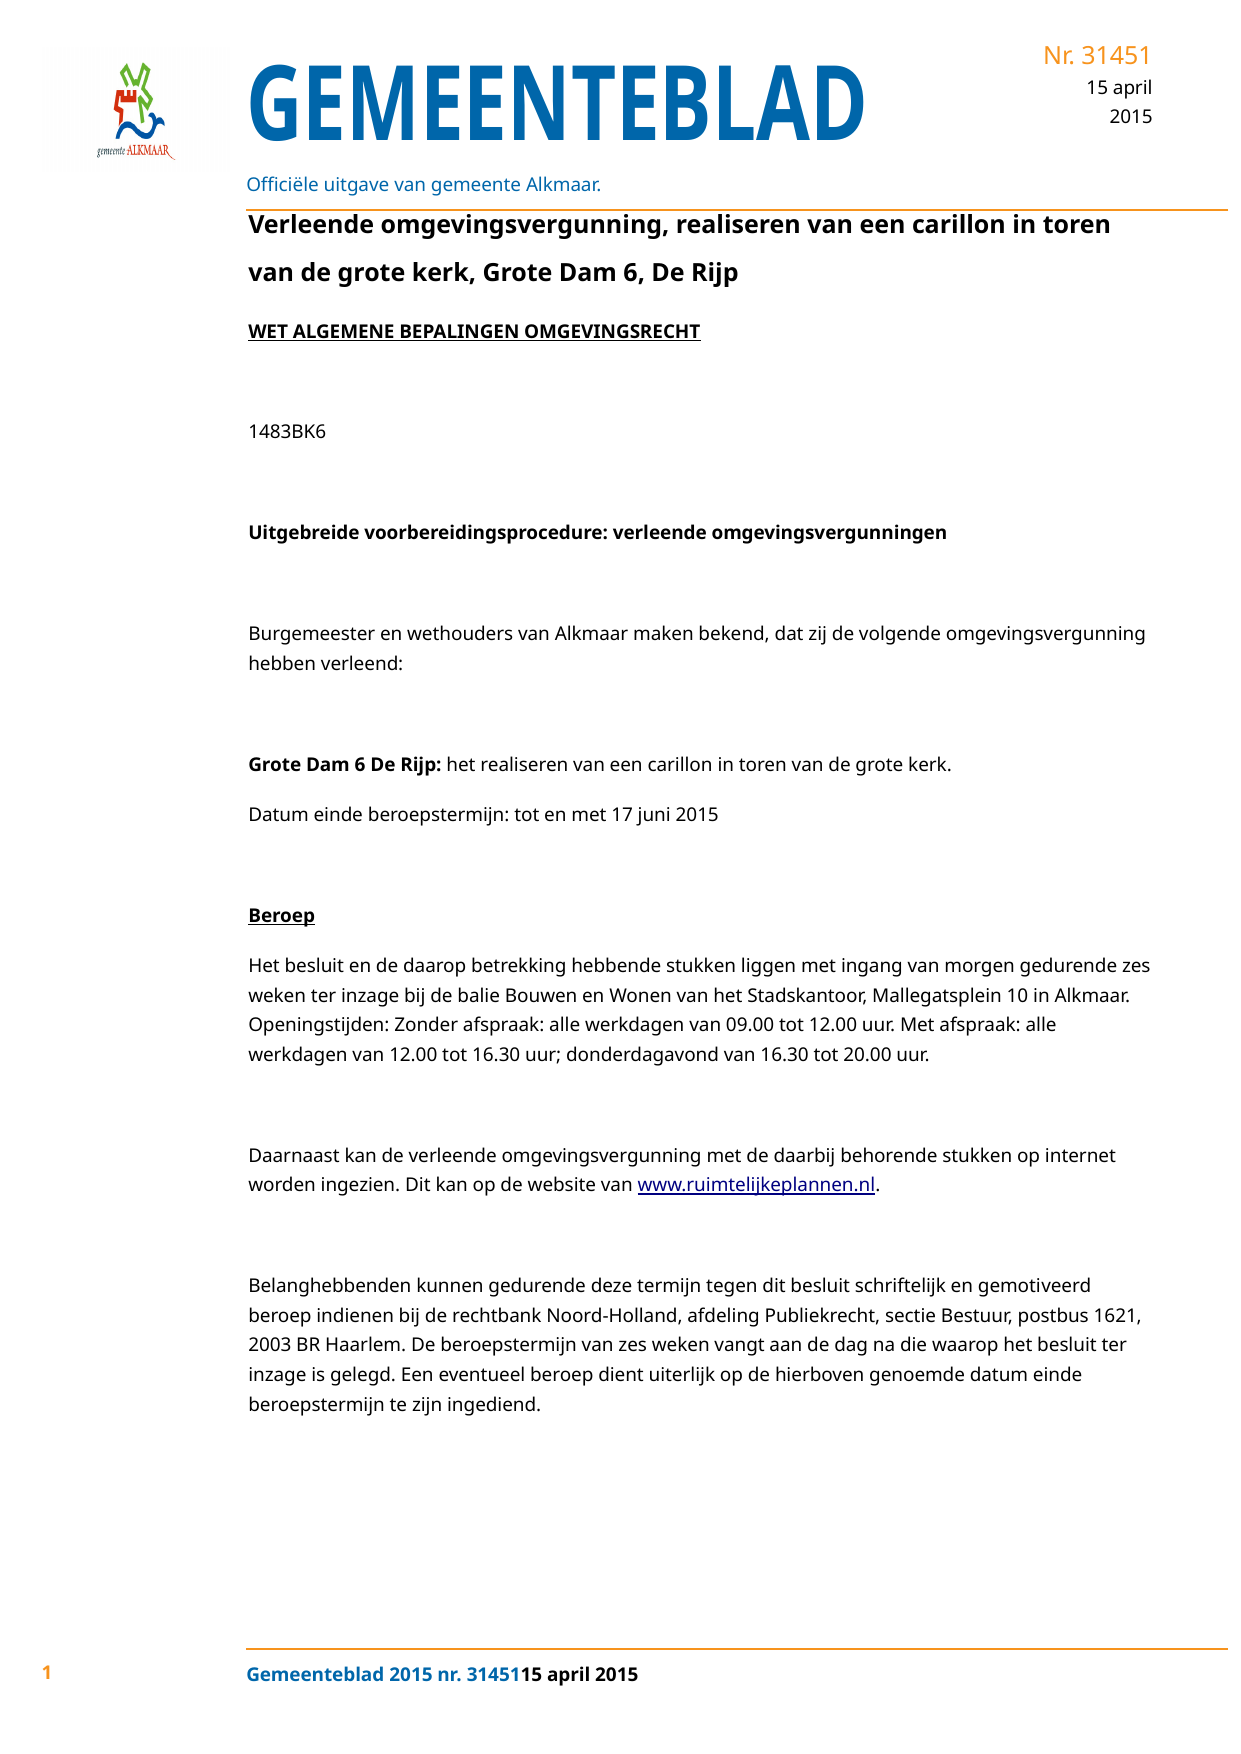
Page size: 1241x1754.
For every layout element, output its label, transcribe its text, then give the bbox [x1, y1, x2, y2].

text Verleende omgevingsvergunning, realiseren van een carillon in toren van de grote kerk, Grote Dam 6, De Rijp [248, 211, 1152, 288]
text Datum einde beroepstermijn: tot en met 17 juni 2015 [248, 801, 1152, 827]
text WET ALGEMENE BEPALINGEN OMGEVINGSRECHT [248, 318, 1152, 344]
picture [41, 47, 231, 172]
text Beroep [248, 902, 1152, 928]
text Burgemeester en wethouders van Alkmaar maken bekend, dat zij de volgende omgevingsvergunning hebben verleend: [248, 620, 1152, 676]
text Grote Dam 6 De Rijp: het realiseren van een carillon in toren van de grote kerk. [248, 751, 1152, 777]
text 1483BK6 [248, 419, 1152, 444]
text Belanghebbenden kunnen gedurende deze termijn tegen dit besluit schriftelijk en gemoti­veerd beroep indie­nen bij de rechtbank Noord-Holland, afdeling Publiekrecht, sectie Bestuur, postbus 1621, 2003 BR Haarlem. De beroepstermijn van zes weken vangt aan de dag na die waarop het besluit ter inzage is gelegd. Een eventueel beroep dient uiterlijk op de hierboven genoemde datum einde beroepstermijn te zijn ingediend. [248, 1272, 1152, 1417]
text Daarnaast kan de verleende omgevingsvergunning met de daarbij behorende stukken op internet worden ingezien. Dit kan op de website van www.ruimtelijkeplannen.nl. [248, 1142, 1152, 1197]
text Het besluit en de daarop betrekking hebbende stukken liggen met ingang van morgen gedurende zes weken ter inzage bij de balie Bouwen en Wonen van het Stadskantoor, Mallegatsplein 10 in Alkmaar. Openingstijden: Zonder afspraak: alle werkdagen van 09.00 tot 12.00 uur. Met afspraak: alle werkdagen van 12.00 tot 16.30 uur; donderdagavond van 16.30 tot 20.00 uur. [248, 952, 1152, 1067]
text Uitgebreide voorbereidingsprocedure: verleende omgevingsvergunningen [248, 519, 1152, 545]
